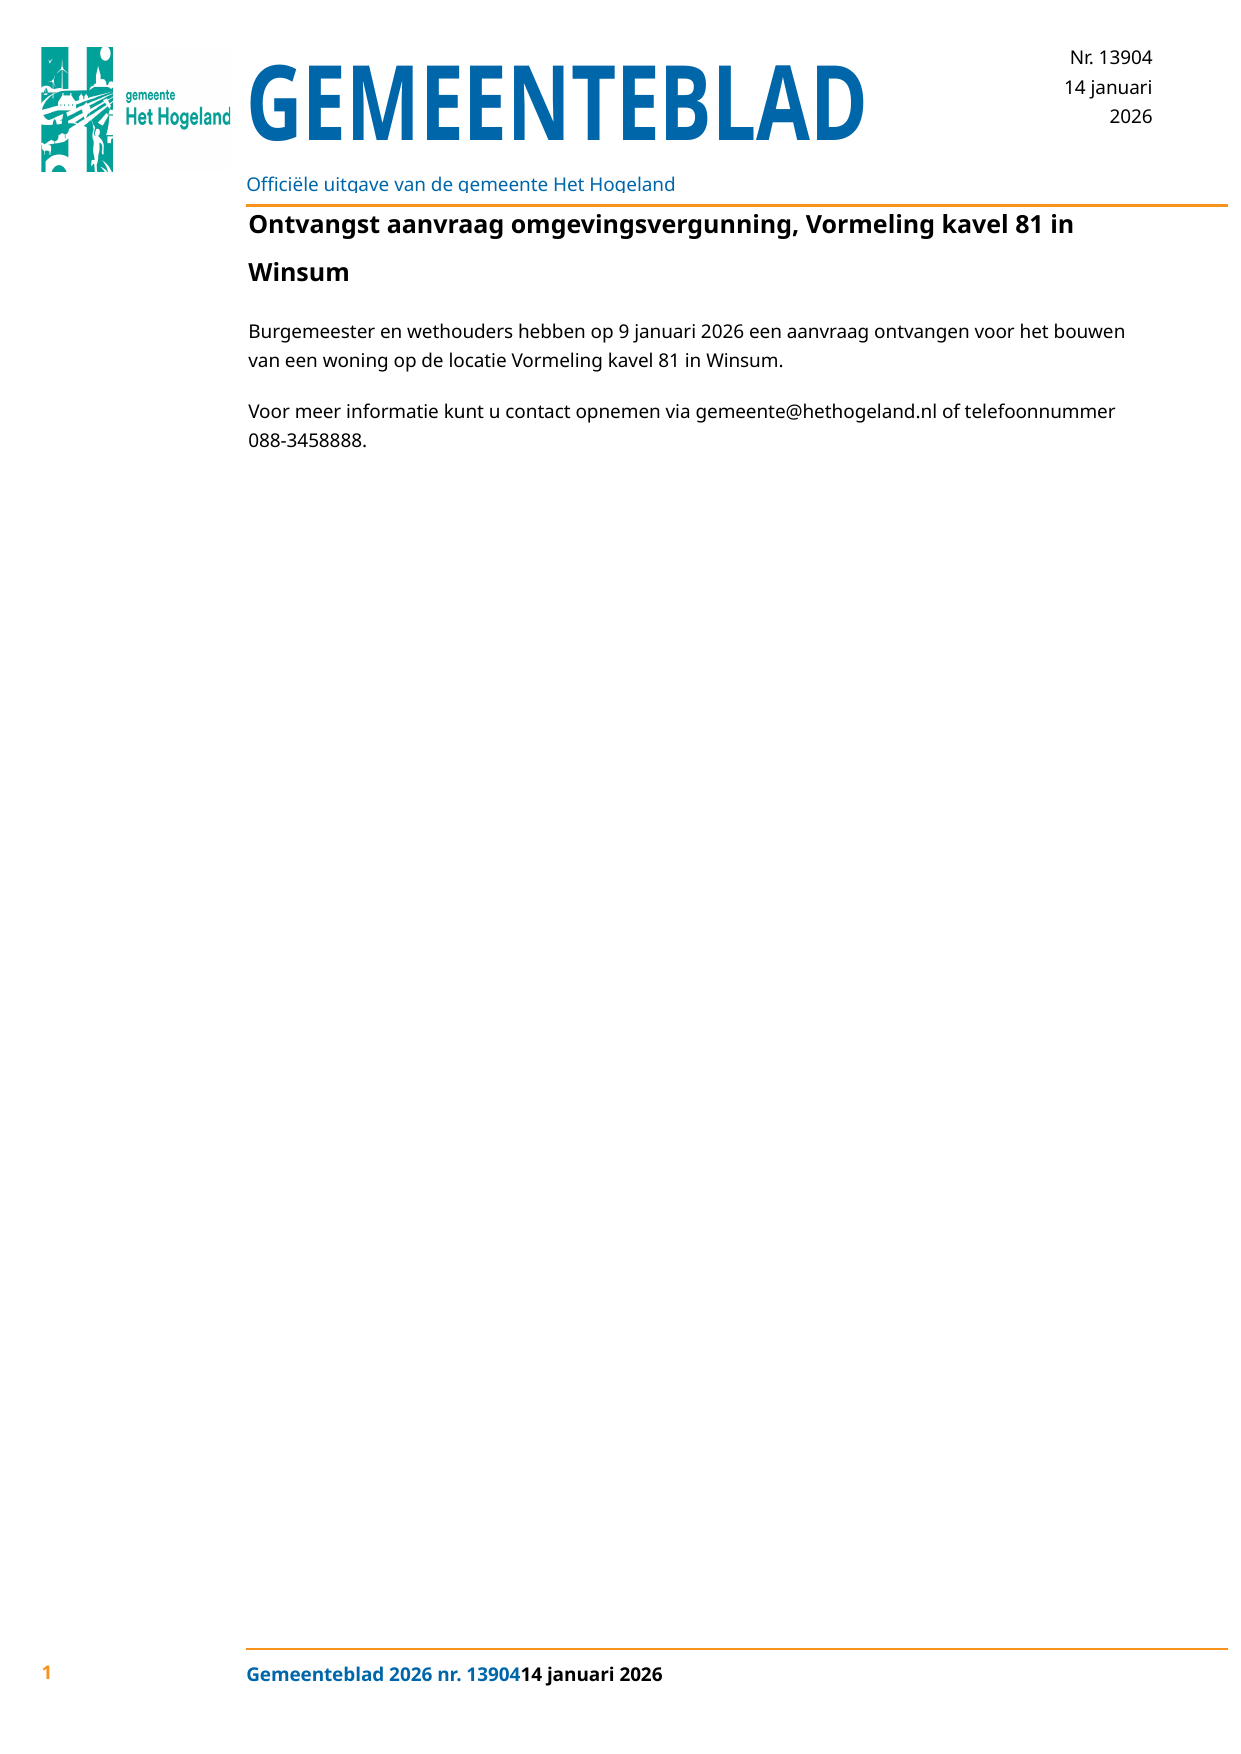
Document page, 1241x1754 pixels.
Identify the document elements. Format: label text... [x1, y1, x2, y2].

picture [41, 47, 231, 172]
text Ontvangst aanvraag omgevingsvergunning, Vormeling kavel 81 in Winsum [248, 207, 1152, 288]
text Burgemeester en wethouders hebben op 9 januari 2026 een aanvraag ontvangen voor het bouwen van een woning op de locatie Vormeling kavel 81 in Winsum. [248, 318, 1152, 373]
text Voor meer informatie kunt u contact opnemen via gemeente@hethogeland.nl of telefoonnummer 088-3458888. [248, 398, 1152, 453]
